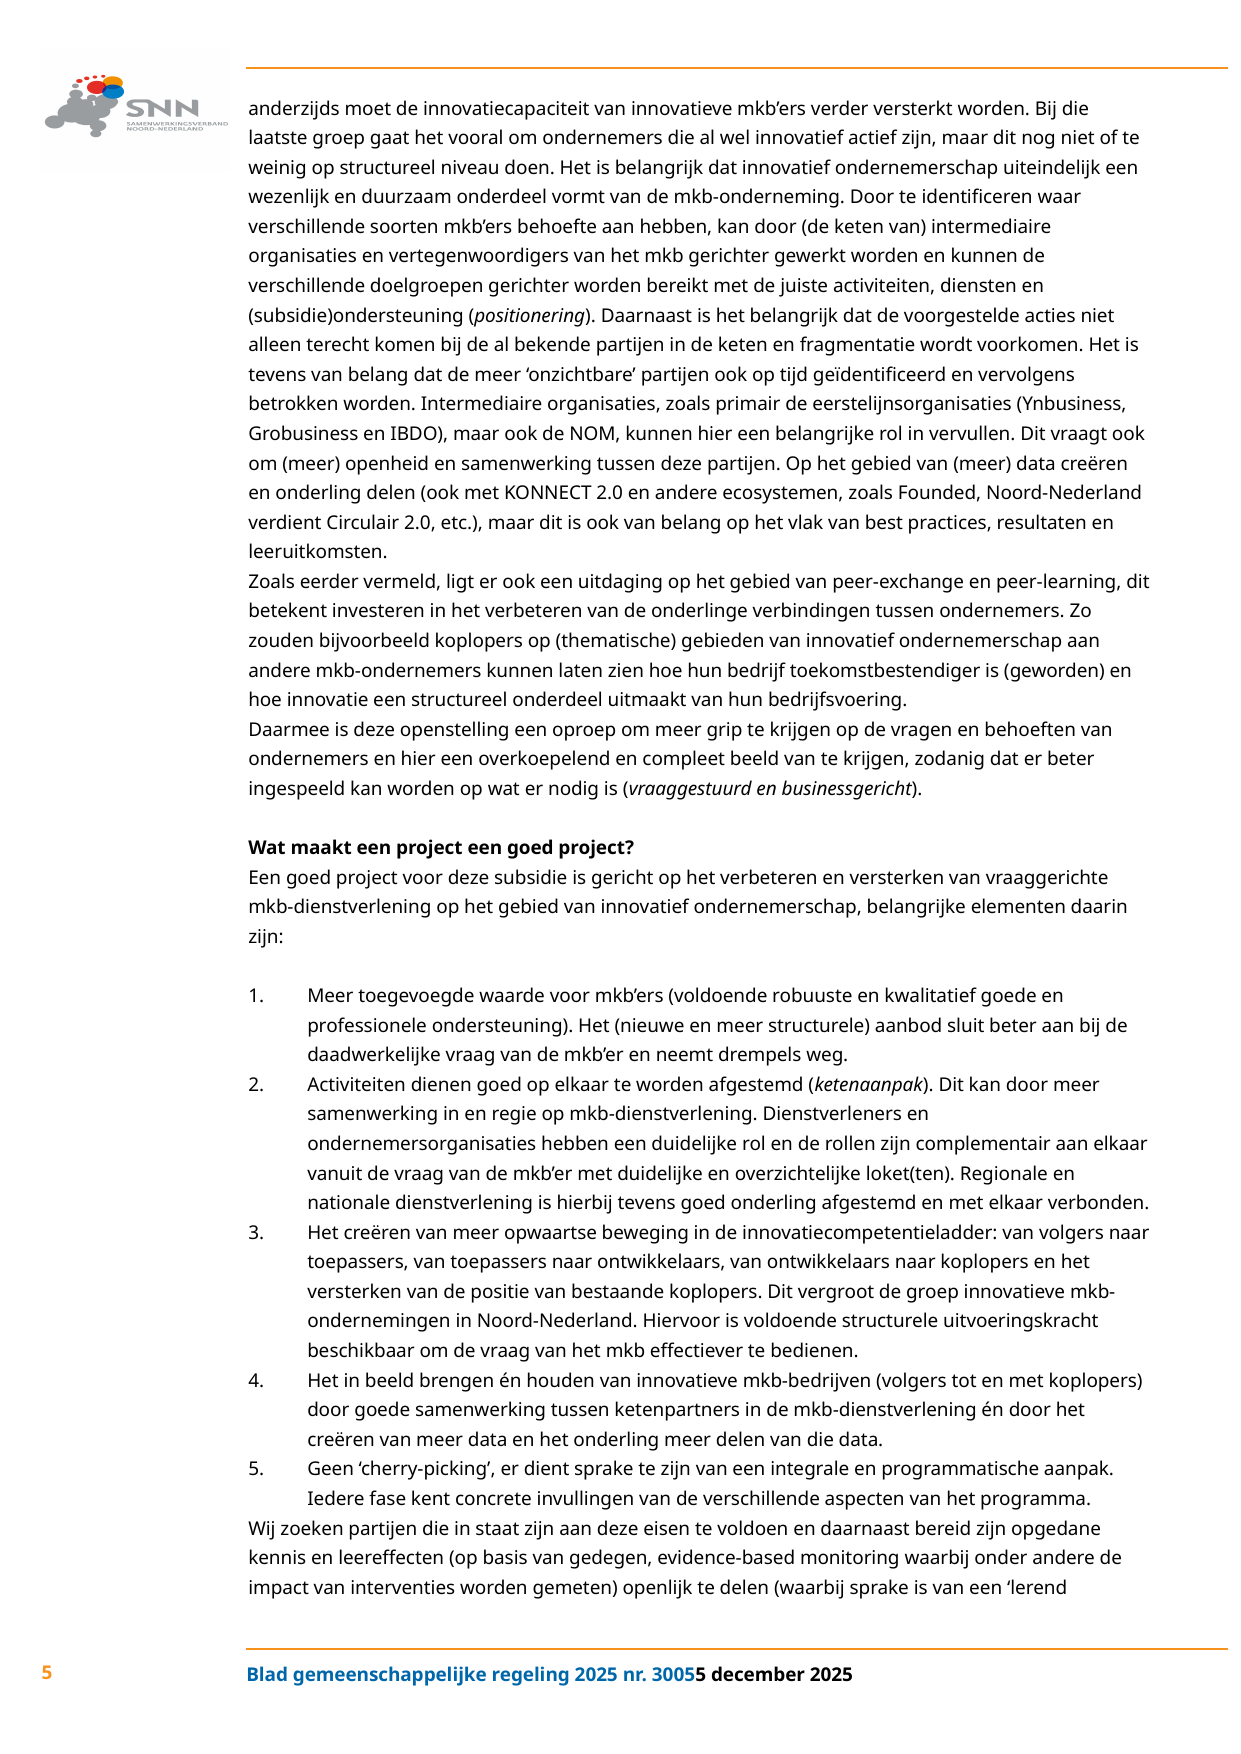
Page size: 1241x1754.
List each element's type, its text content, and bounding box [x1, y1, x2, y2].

list Meer toegevoegde waarde voor mkb’ers (voldoende robuuste en kwalitatief goede en professionele ondersteuning). Het (nieuwe en meer structurele) aanbod sluit beter aan bij de daadwerkelijke vraag van de mkb’er en neemt drempels weg. [248, 982, 1152, 1067]
text Daarmee is deze openstelling een oproep om meer grip te krijgen op de vragen en behoeften van ondernemers en hier een overkoepelend en compleet beeld van te krijgen, zodanig dat er beter ingespeeld kan worden op wat er nodig is (vraaggestuurd en businessgericht). [248, 716, 1152, 801]
list Het creëren van meer opwaartse beweging in de innovatiecompetentieladder: van volgers naar toepassers, van toepassers naar ontwikkelaars, van ontwikkelaars naar koplopers en het versterken van de positie van bestaande koplopers. Dit vergroot de groep innovatieve mkb-ondernemingen in Noord-Nederland. Hiervoor is voldoende structurele uitvoeringskracht beschikbaar om de vraag van het mkb effectiever te bedienen. [248, 1219, 1152, 1363]
text Zoals eerder vermeld, ligt er ook een uitdaging op het gebied van peer-exchange en peer-learning, dit betekent investeren in het verbeteren van de onderlinge verbindingen tussen ondernemers. Zo zouden bijvoorbeeld koplopers op (thematische) gebieden van innovatief ondernemerschap aan andere mkb-ondernemers kunnen laten zien hoe hun bedrijf toekomstbestendiger is (geworden) en hoe innovatie een structureel onderdeel uitmaakt van hun bedrijfsvoering. [248, 568, 1152, 712]
text anderzijds moet de innovatiecapaciteit van innovatieve mkb’ers verder versterkt worden. Bij die laatste groep gaat het vooral om ondernemers die al wel innovatief actief zijn, maar dit nog niet of te weinig op structureel niveau doen. Het is belangrijk dat innovatief ondernemerschap uiteindelijk een wezenlijk en duurzaam onderdeel vormt van de mkb-onderneming. Door te identificeren waar verschillende soorten mkb’ers behoefte aan hebben, kan door (de keten van) intermediaire organisaties en vertegenwoordigers van het mkb gerichter gewerkt worden en kunnen de verschillende doelgroepen gerichter worden bereikt met de juiste activiteiten, diensten en (subsidie)ondersteuning (positionering). Daarnaast is het belangrijk dat de voorgestelde acties niet alleen terecht komen bij de al bekende partijen in de keten en fragmentatie wordt voorkomen. Het is tevens van belang dat de meer ‘onzichtbare’ partijen ook op tijd geïdentificeerd en vervolgens betrokken worden. Intermediaire organisaties, zoals primair de eerstelijnsorganisaties (Ynbusiness, Grobusiness en IBDO), maar ook de NOM, kunnen hier een belangrijke rol in vervullen. Dit vraagt ook om (meer) openheid en samenwerking tussen deze partijen. Op het gebied van (meer) data creëren en onderling delen (ook met KONNECT 2.0 en andere ecosystemen, zoals Founded, Noord-Nederland verdient Circulair 2.0, etc.), maar dit is ook van belang op het vlak van best practices, resultaten en leeruitkomsten. [248, 95, 1152, 564]
picture [41, 47, 231, 172]
text Wat maakt een project een goed project? [248, 834, 1152, 860]
text Wij zoeken partijen die in staat zijn aan deze eisen te voldoen en daarnaast bereid zijn opgedane kennis en leereffecten (op basis van gedegen, evidence-based monitoring waarbij onder andere de impact van interventies worden gemeten) openlijk te delen (waarbij sprake is van een ‘lerend [248, 1515, 1152, 1600]
list Geen ‘cherry-picking’, er dient sprake te zijn van een integrale en programmatische aanpak. Iedere fase kent concrete invullingen van de verschillende aspecten van het programma. [248, 1456, 1152, 1511]
text Een goed project voor deze subsidie is gericht op het verbeteren en versterken van vraaggerichte mkb-dienstverlening op het gebied van innovatief ondernemerschap, belangrijke elementen daarin zijn: [248, 864, 1152, 949]
list Activiteiten dienen goed op elkaar te worden afgestemd (ketenaanpak). Dit kan door meer samenwerking in en regie op mkb-dienstverlening. Dienstverleners en ondernemersorganisaties hebben een duidelijke rol en de rollen zijn complementair aan elkaar vanuit de vraag van de mkb’er met duidelijke en overzichtelijke loket(ten). Regionale en nationale dienstverlening is hierbij tevens goed onderling afgestemd en met elkaar verbonden. [248, 1071, 1152, 1215]
list Het in beeld brengen én houden van innovatieve mkb-bedrijven (volgers tot en met koplopers) door goede samenwerking tussen ketenpartners in de mkb-dienstverlening én door het creëren van meer data en het onderling meer delen van die data. [248, 1367, 1152, 1452]
